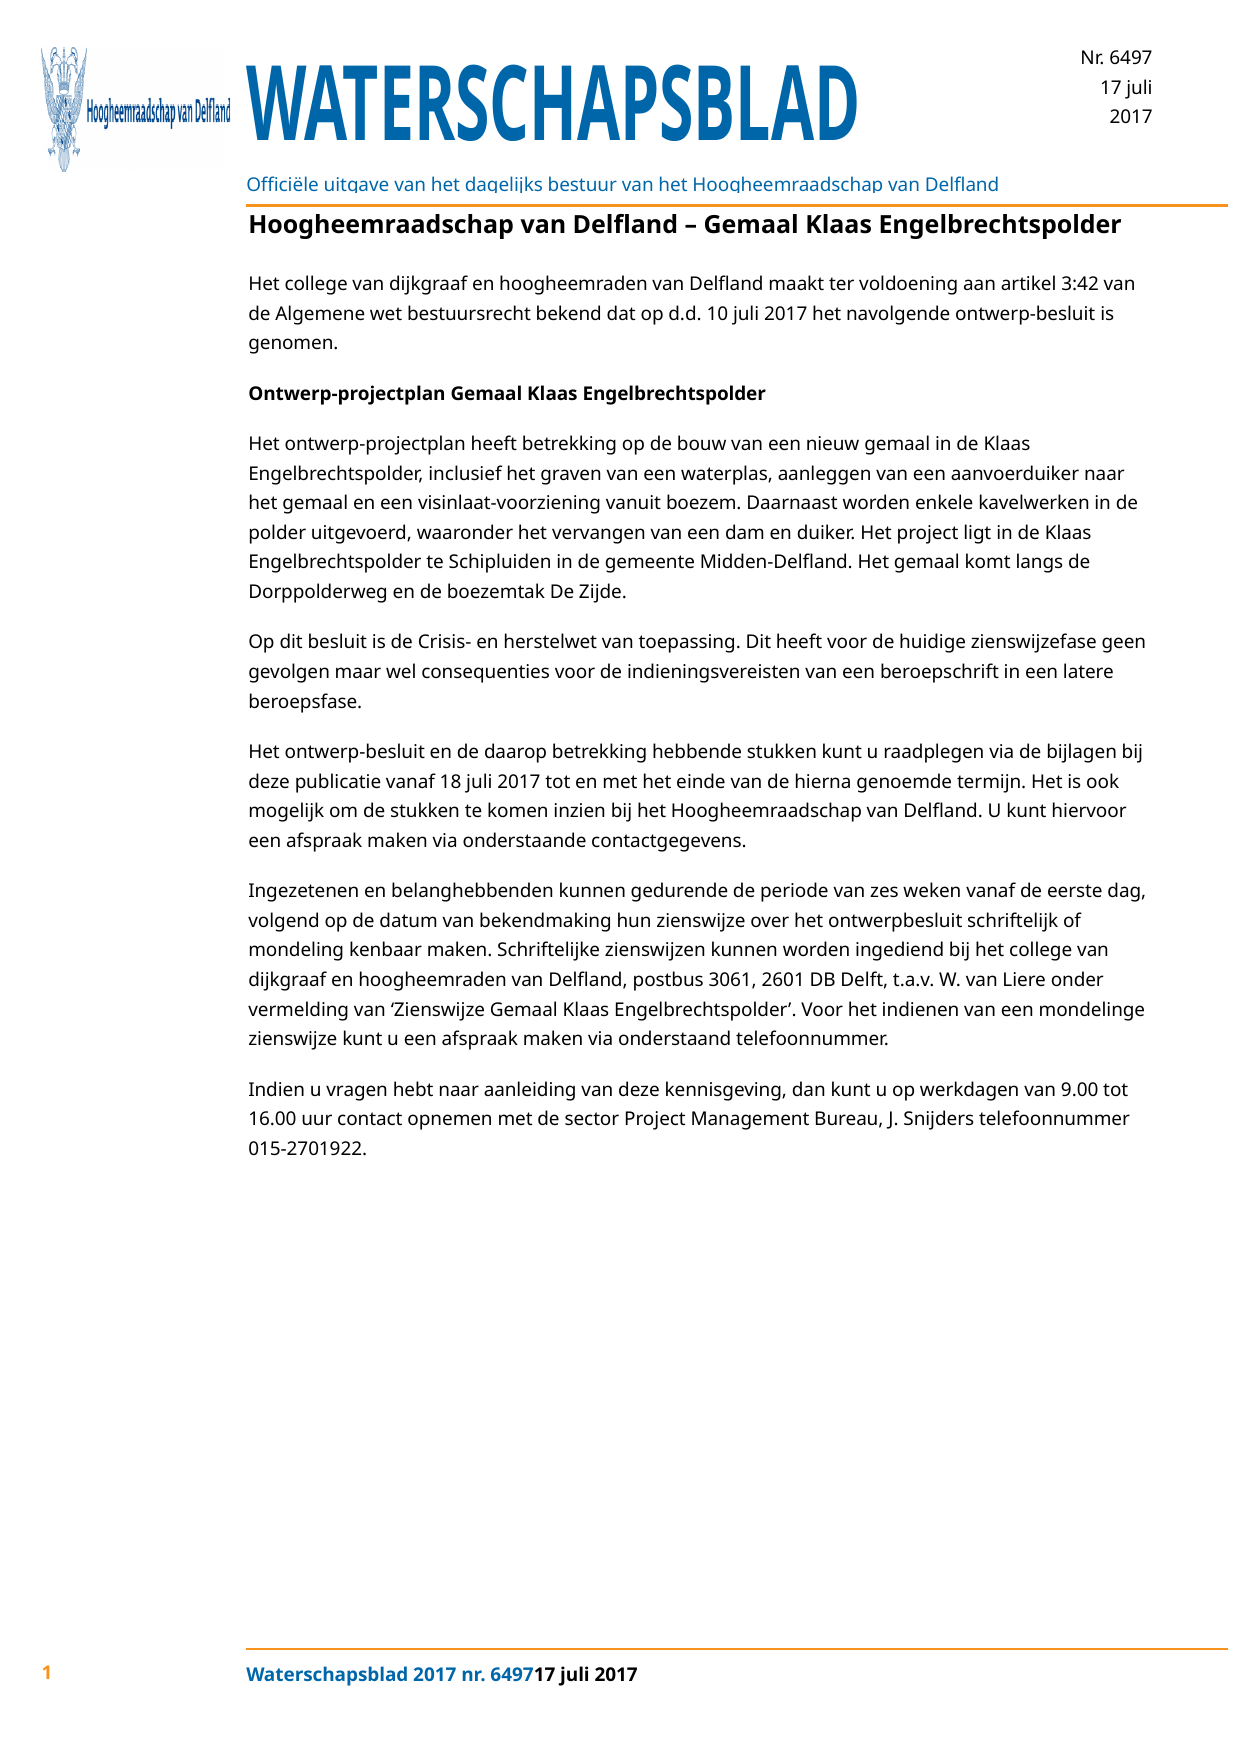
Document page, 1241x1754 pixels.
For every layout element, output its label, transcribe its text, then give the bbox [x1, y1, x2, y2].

text Ingezetenen en belanghebbenden kunnen gedurende de periode van zes weken vanaf de eerste dag, volgend op de datum van bekendmaking hun zienswijze over het ontwerpbesluit schriftelijk of mondeling kenbaar maken. Schriftelijke zienswijzen kunnen worden ingediend bij het college van dijkgraaf en hoogheemraden van Delfland, postbus 3061, 2601 DB Delft, t.a.v. W. van Liere onder vermelding van ‘Zienswijze Gemaal Klaas Engelbrechtspolder’. Voor het indienen van een mondelinge zienswijze kunt u een afspraak maken via onderstaand telefoonnummer. [248, 877, 1152, 1051]
text Ontwerp-projectplan Gemaal Klaas Engelbrechtspolder [248, 380, 1152, 406]
text Indien u vragen hebt naar aanleiding van deze kennisgeving, dan kunt u op werkdagen van 9.00 tot 16.00 uur contact opnemen met de sector Project Management Bureau, J. Snijders telefoonnummer 015-2701922. [248, 1076, 1152, 1161]
text Het college van dijkgraaf en hoogheemraden van Delfland maakt ter voldoening aan artikel 3:42 van de Algemene wet bestuursrecht bekend dat op d.d. 10 juli 2017 het navolgende ontwerp-besluit is genomen. [248, 270, 1152, 355]
text Hoogheemraadschap van Delfland – Gemaal Klaas Engelbrechtspolder [248, 207, 1152, 241]
text Op dit besluit is de Crisis- en herstelwet van toepassing. Dit heeft voor de huidige zienswijzefase geen gevolgen maar wel consequenties voor de indieningsvereisten van een beroepschrift in een latere beroepsfase. [248, 629, 1152, 713]
text Het ontwerp-besluit en de daarop betrekking hebbende stukken kunt u raadplegen via de bijlagen bij deze publicatie vanaf 18 juli 2017 tot en met het einde van de hierna genoemde termijn. Het is ook mogelijk om de stukken te komen inzien bij het Hoogheemraadschap van Delfland. U kunt hiervoor een afspraak maken via onderstaande contactgegevens. [248, 738, 1152, 853]
text Het ontwerp-projectplan heeft betrekking op de bouw van een nieuw gemaal in de Klaas Engelbrechtspolder, inclusief het graven van een waterplas, aanleggen van een aanvoerduiker naar het gemaal en een visinlaat-voorziening vanuit boezem. Daarnaast worden enkele kavelwerken in de polder uitgevoerd, waaronder het vervangen van een dam en duiker. Het project ligt in de Klaas Engelbrechtspolder te Schipluiden in de gemeente Midden-Delfland. Het gemaal komt langs de Dorppolderweg en de boezemtak De Zijde. [248, 430, 1152, 604]
picture [41, 47, 231, 172]
